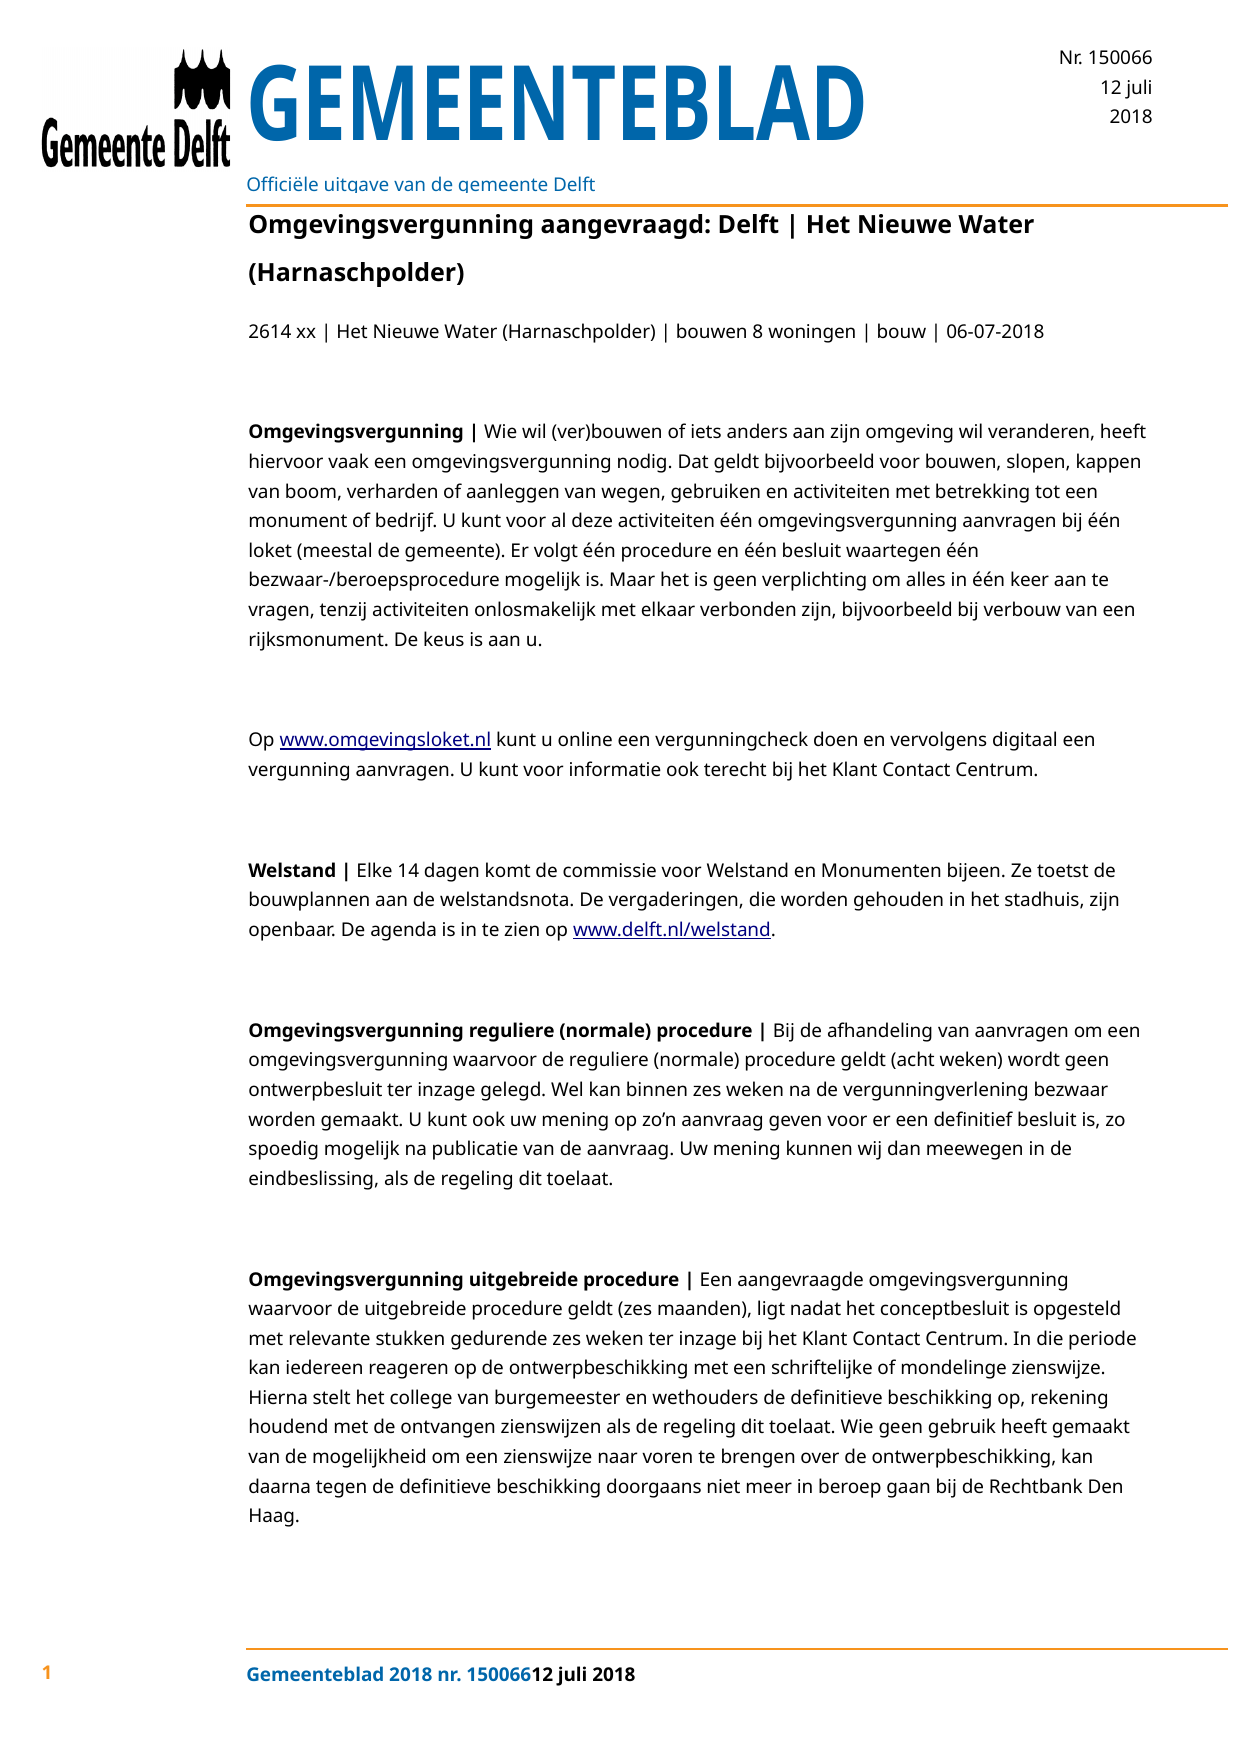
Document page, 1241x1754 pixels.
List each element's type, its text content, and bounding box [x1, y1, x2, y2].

text Welstand | Elke 14 dagen komt de commissie voor Welstand en Monumenten bijeen. Ze toetst de bouwplannen aan de welstandsnota. De vergaderingen, die worden gehouden in het stadhuis, zijn openbaar. De agenda is in te zien op www.delft.nl/welstand. [248, 857, 1152, 942]
text Omgevingsvergunning uitgebreide procedure | Een aangevraagde omgevingsvergunning waarvoor de uitgebreide procedure geldt (zes maanden), ligt nadat het conceptbesluit is opgesteld met relevante stukken gedurende zes weken ter inzage bij het Klant Contact Centrum. In die periode kan iedereen reageren op de ontwerpbeschikking met een schriftelijke of mondelinge zienswijze. Hierna stelt het college van burgemeester en wethouders de definitieve beschikking op, rekening houdend met de ontvangen zienswijzen als de regeling dit toelaat. Wie geen gebruik heeft gemaakt van de mogelijkheid om een zienswijze naar voren te brengen over de ontwerpbeschikking, kan daarna tegen de definitieve beschikking doorgaans niet meer in beroep gaan bij de Rechtbank Den Haag. [248, 1266, 1152, 1528]
picture [41, 47, 231, 172]
text Omgevingsvergunning aangevraagd: Delft | Het Nieuwe Water (Harnaschpolder) [248, 207, 1152, 288]
text Op www.omgevingsloket.nl kunt u online een vergunningcheck doen en vervolgens digitaal een vergunning aanvragen. U kunt voor informatie ook terecht bij het Klant Contact Centrum. [248, 727, 1152, 782]
text 2614 xx | Het Nieuwe Water (Harnaschpolder) | bouwen 8 woningen | bouw | 06-07-2018 [248, 318, 1152, 344]
text Omgevingsvergunning reguliere (normale) procedure | Bij de afhandeling van aanvragen om een omgevingsvergunning waarvoor de reguliere (normale) procedure geldt (acht weken) wordt geen ontwerpbesluit ter inzage gelegd. Wel kan binnen zes weken na de vergunningverlening bezwaar worden gemaakt. U kunt ook uw mening op zo’n aanvraag geven voor er een definitief besluit is, zo spoedig mogelijk na publicatie van de aanvraag. Uw mening kunnen wij dan meewegen in de eindbeslissing, als de regeling dit toelaat. [248, 1017, 1152, 1191]
text Omgevingsvergunning | Wie wil (ver)bouwen of iets anders aan zijn omgeving wil veranderen, heeft hiervoor vaak een omgevingsvergunning nodig. Dat geldt bijvoorbeeld voor bouwen, slopen, kappen van boom, verharden of aanleggen van wegen, gebruiken en activiteiten met betrekking tot een monument of bedrijf. U kunt voor al deze activiteiten één omgevingsvergunning aanvragen bij één loket (meestal de gemeente). Er volgt één procedure en één besluit waartegen één bezwaar-/beroepsprocedure mogelijk is. Maar het is geen verplichting om alles in één keer aan te vragen, tenzij activiteiten onlosmakelijk met elkaar verbonden zijn, bijvoorbeeld bij verbouw van een rijksmonument. De keus is aan u. [248, 419, 1152, 652]
